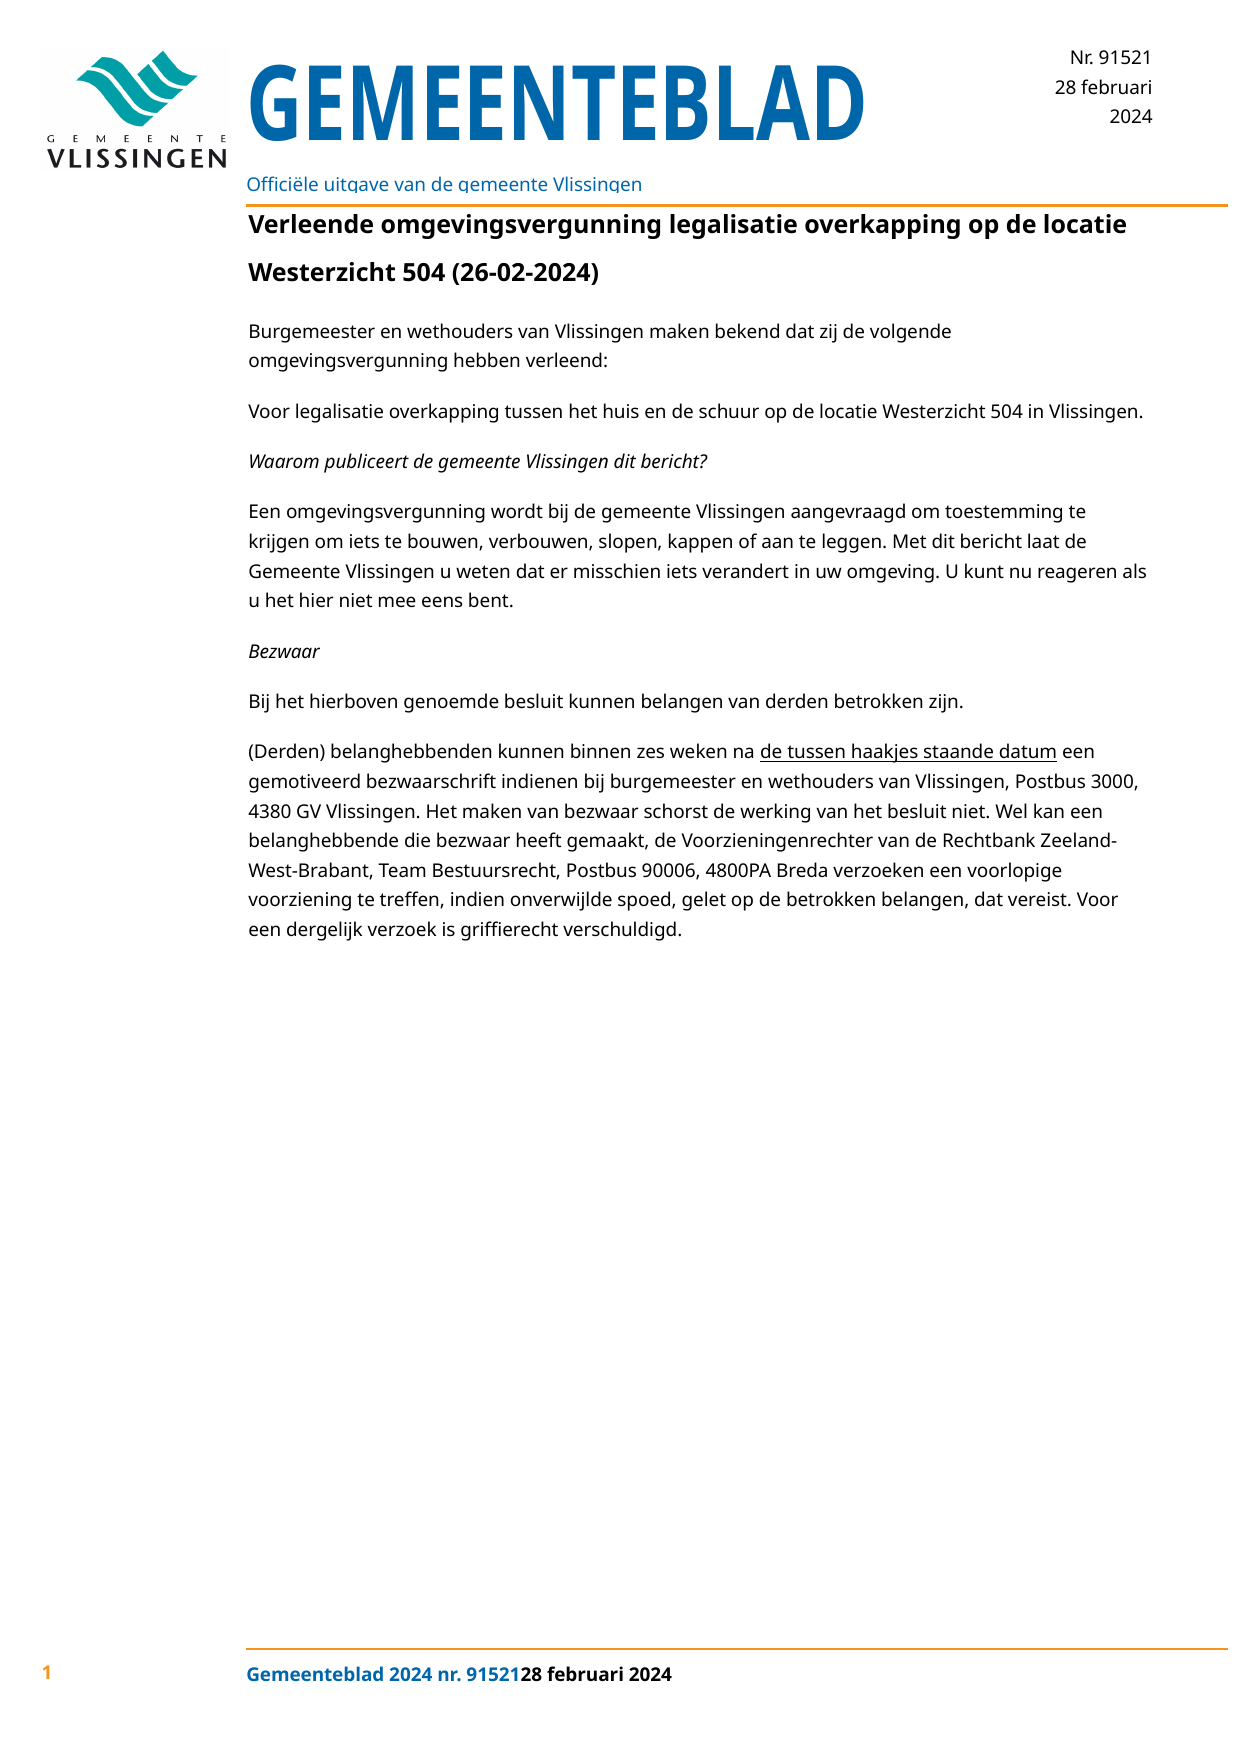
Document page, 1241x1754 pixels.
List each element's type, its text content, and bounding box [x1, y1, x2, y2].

text Verleende omgevingsvergunning legalisatie overkapping op de locatie Westerzicht 504 (26-02-2024) [248, 207, 1152, 288]
text Voor legalisatie overkapping tussen het huis en de schuur op de locatie Westerzicht 504 in Vlissingen. [248, 398, 1152, 424]
text (Derden) belanghebbenden kunnen binnen zes weken na de tussen haakjes staande datum een gemotiveerd bezwaarschrift indienen bij burgemeester en wethouders van Vlissingen, Postbus 3000, 4380 GV Vlissingen. Het maken van bezwaar schorst de werking van het besluit niet. Wel kan een belanghebbende die bezwaar heeft gemaakt, de Voorzieningenrechter van de Rechtbank Zeeland-West-Brabant, Team Bestuursrecht, Postbus 90006, 4800PA Breda verzoeken een voorlopige voorziening te treffen, indien onverwijlde spoed, gelet op de betrokken belangen, dat vereist. Voor een dergelijk verzoek is griffierecht verschuldigd. [248, 739, 1152, 942]
text Bij het hierboven genoemde besluit kunnen belangen van derden betrokken zijn. [248, 688, 1152, 714]
text Een omgevingsvergunning wordt bij de gemeente Vlissingen aangevraagd om toestemming te krijgen om iets te bouwen, verbouwen, slopen, kappen of aan te leggen. Met dit bericht laat de Gemeente Vlissingen u weten dat er misschien iets verandert in uw omgeving. U kunt nu reageren als u het hier niet mee eens bent. [248, 499, 1152, 613]
picture [41, 47, 231, 172]
text Waarom publiceert de gemeente Vlissingen dit bericht? [248, 448, 1152, 474]
text Bezwaar [248, 638, 1152, 664]
text Burgemeester en wethouders van Vlissingen maken bekend dat zij de volgende omgevingsvergunning hebben verleend: [248, 318, 1152, 373]
